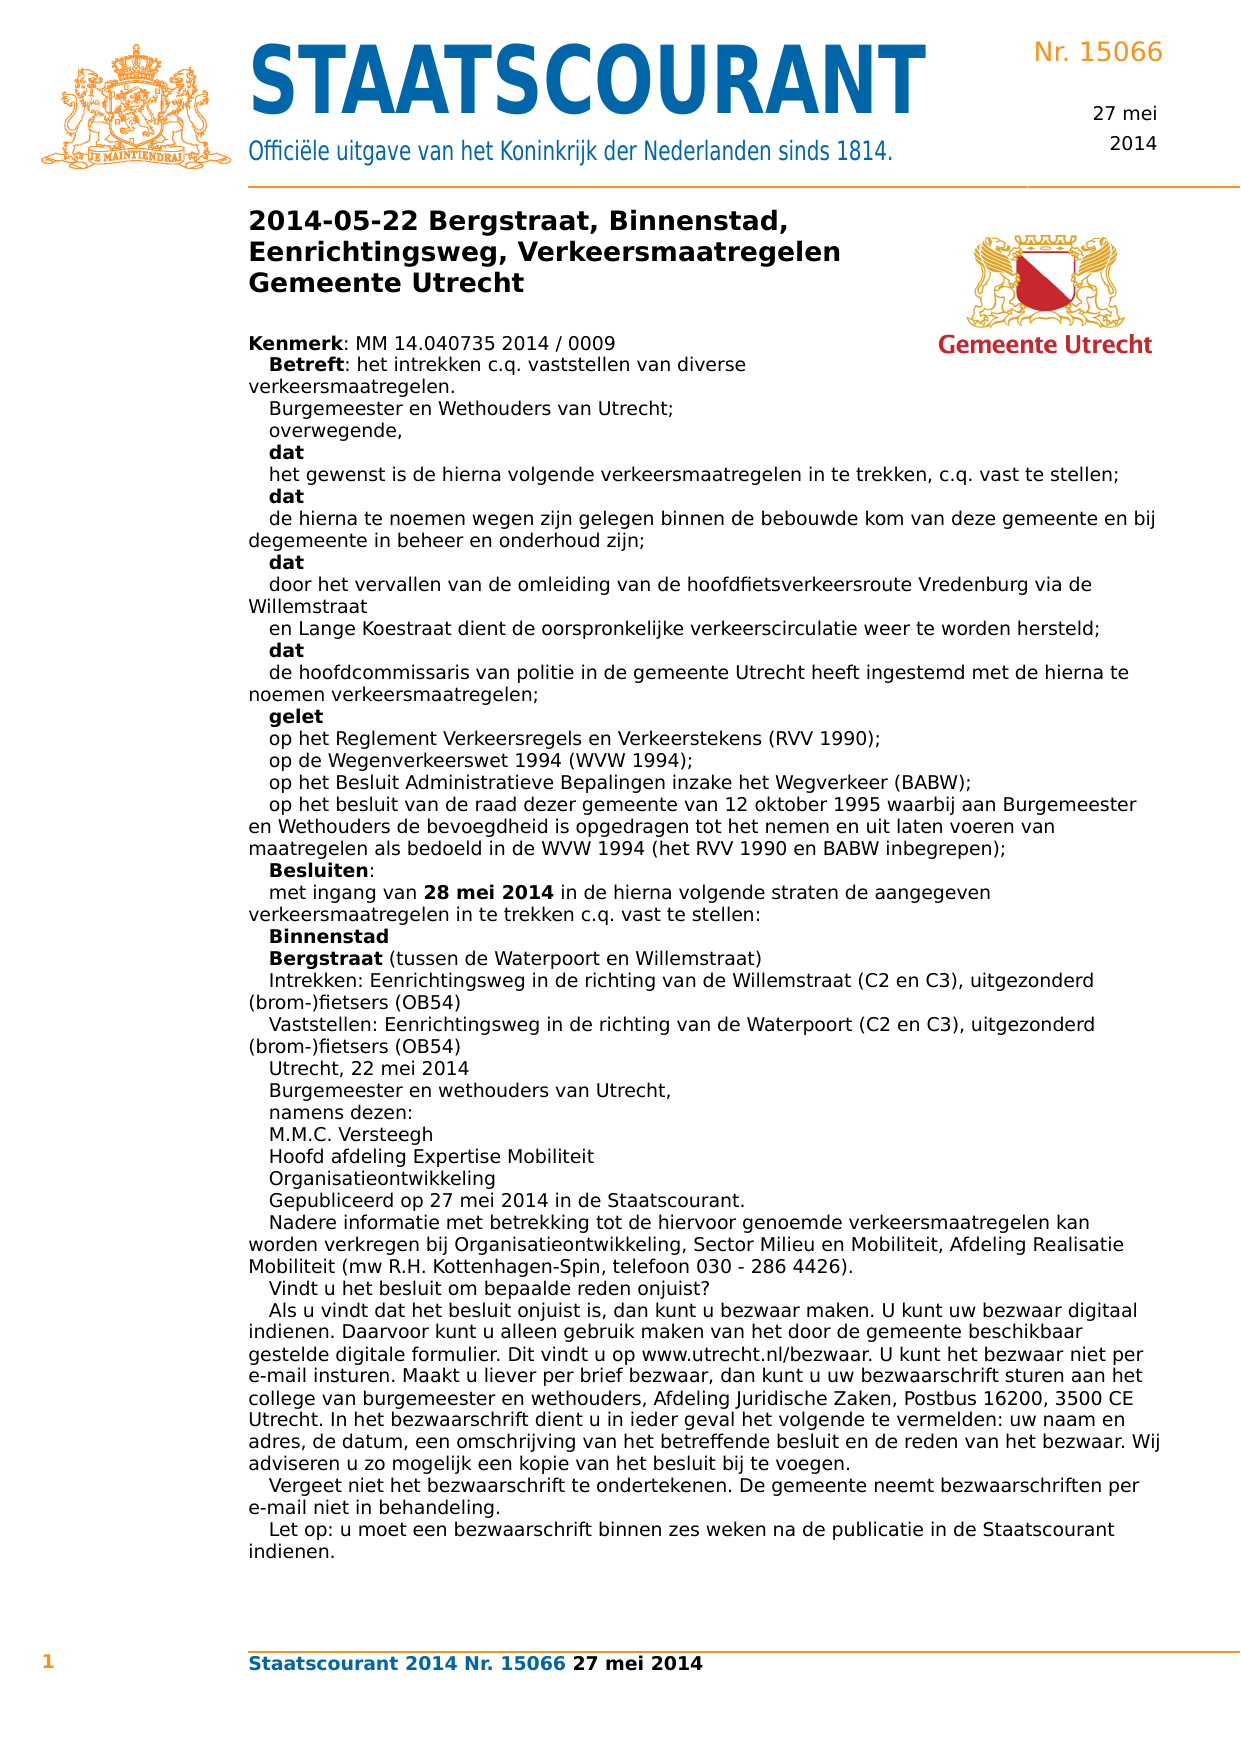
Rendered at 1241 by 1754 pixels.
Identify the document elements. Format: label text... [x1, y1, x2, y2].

text Vaststellen: Eenrichtingsweg in de richting van de Waterpoort (C2 en C3), uitgezonderd (brom-)fietsers (OB54) [248, 1014, 1163, 1058]
text Als u vindt dat het besluit onjuist is, dan kunt u bezwaar maken. U kunt uw bezwaar digitaal indienen. Daarvoor kunt u alleen gebruik maken van het door de gemeente beschikbaar gestelde digitale formulier. Dit vindt u op www.utrecht.nl/bezwaar. U kunt het bezwaar niet per e-mail insturen. Maakt u liever per brief bezwaar, dan kunt u uw bezwaarschrift sturen aan het college van burgemeester en wethouders, Afdeling Juridische Zaken, Postbus 16200, 3500 CE Utrecht. In het bezwaarschrift dient u in ieder geval het volgende te vermelden: uw naam en adres, de datum, een omschrijving van het betreffende besluit en de reden van het bezwaar. Wij adviseren u zo mogelijk een kopie van het besluit bij te voegen. [248, 1299, 1163, 1475]
text M.M.C. Versteegh [248, 1124, 1163, 1146]
text namens dezen: [248, 1102, 1163, 1124]
text de hoofdcommissaris van politie in de gemeente Utrecht heeft ingestemd met de hierna te noemen verkeersmaatregelen; [248, 662, 1163, 706]
subtitle 2014-05-22 Bergstraat, Binnenstad, Eenrichtingsweg, Verkeersmaatregelen Gemeente Utrecht [248, 206, 927, 299]
text door het vervallen van de omleiding van de hoofdfietsverkeersroute Vredenburg via de Willemstraat [248, 574, 1163, 618]
text met ingang van 28 mei 2014 in de hierna volgende straten de aangegeven verkeersmaatregelen in te trekken c.q. vast te stellen: [248, 882, 1163, 926]
text Besluiten: [248, 860, 1163, 882]
text Vergeet niet het bezwaarschrift te ondertekenen. De gemeente neemt bezwaarschriften per e-mail niet in behandeling. [248, 1475, 1163, 1519]
text Binnenstad [248, 926, 1163, 948]
text gelet [248, 706, 1163, 728]
text het gewenst is de hierna volgende verkeersmaatregelen in te trekken, c.q. vast te stellen; [248, 464, 1163, 486]
text op het Besluit Administratieve Bepalingen inzake het Wegverkeer (BABW); [248, 772, 1163, 794]
text Bergstraat (tussen de Waterpoort en Willemstraat) [248, 948, 1163, 970]
text dat [248, 442, 1163, 464]
picture [927, 205, 1164, 383]
text de hierna te noemen wegen zijn gelegen binnen de bebouwde kom van deze gemeente en bij degemeente in beheer en onderhoud zijn; [248, 508, 1163, 552]
text Gepubliceerd op 27 mei 2014 in de Staatscourant. [248, 1189, 1163, 1212]
text Vindt u het besluit om bepaalde reden onjuist? [248, 1277, 1163, 1299]
text Nadere informatie met betrekking tot de hiervoor genoemde verkeersmaatregelen kan worden verkregen bij Organisatieontwikkeling, Sector Milieu en Mobiliteit, Afdeling Realisatie Mobiliteit (mw R.H. Kottenhagen-Spin, telefoon 030 - 286 4426). [248, 1212, 1163, 1277]
text op de Wegenverkeerswet 1994 (WVW 1994); [248, 750, 1163, 772]
text Utrecht, 22 mei 2014 [248, 1058, 1163, 1080]
text op het besluit van de raad dezer gemeente van 12 oktober 1995 waarbij aan Burgemeester en Wethouders de bevoegdheid is opgedragen tot het nemen en uit laten voeren van maatregelen als bedoeld in de WVW 1994 (het RVV 1990 en BABW inbegrepen); [248, 794, 1163, 860]
text dat [248, 486, 1163, 508]
text dat [248, 640, 1163, 662]
text dat [248, 552, 1163, 574]
text Intrekken: Eenrichtingsweg in de richting van de Willemstraat (C2 en C3), uitgezonderd (brom-)fietsers (OB54) [248, 970, 1163, 1014]
text Let op: u moet een bezwaarschrift binnen zes weken na de publicatie in de Staatscourant indienen. [248, 1519, 1163, 1563]
text op het Reglement Verkeersregels en Verkeerstekens (RVV 1990); [248, 728, 1163, 750]
text Hoofd afdeling Expertise Mobiliteit [248, 1146, 1163, 1168]
picture [41, 44, 231, 169]
text Burgemeester en wethouders van Utrecht, [248, 1080, 1163, 1102]
text en Lange Koestraat dient de oorspronkelijke verkeerscirculatie weer te worden hersteld; [248, 618, 1163, 640]
text Betreft: het intrekken c.q. vaststellen van diverse verkeersmaatregelen. [248, 354, 1163, 398]
text Burgemeester en Wethouders van Utrecht; [248, 398, 1163, 420]
text overwegende, [248, 420, 1163, 442]
text Organisatieontwikkeling [248, 1168, 1163, 1189]
text Kenmerk: MM 14.040735 2014 / 0009 [248, 332, 927, 354]
